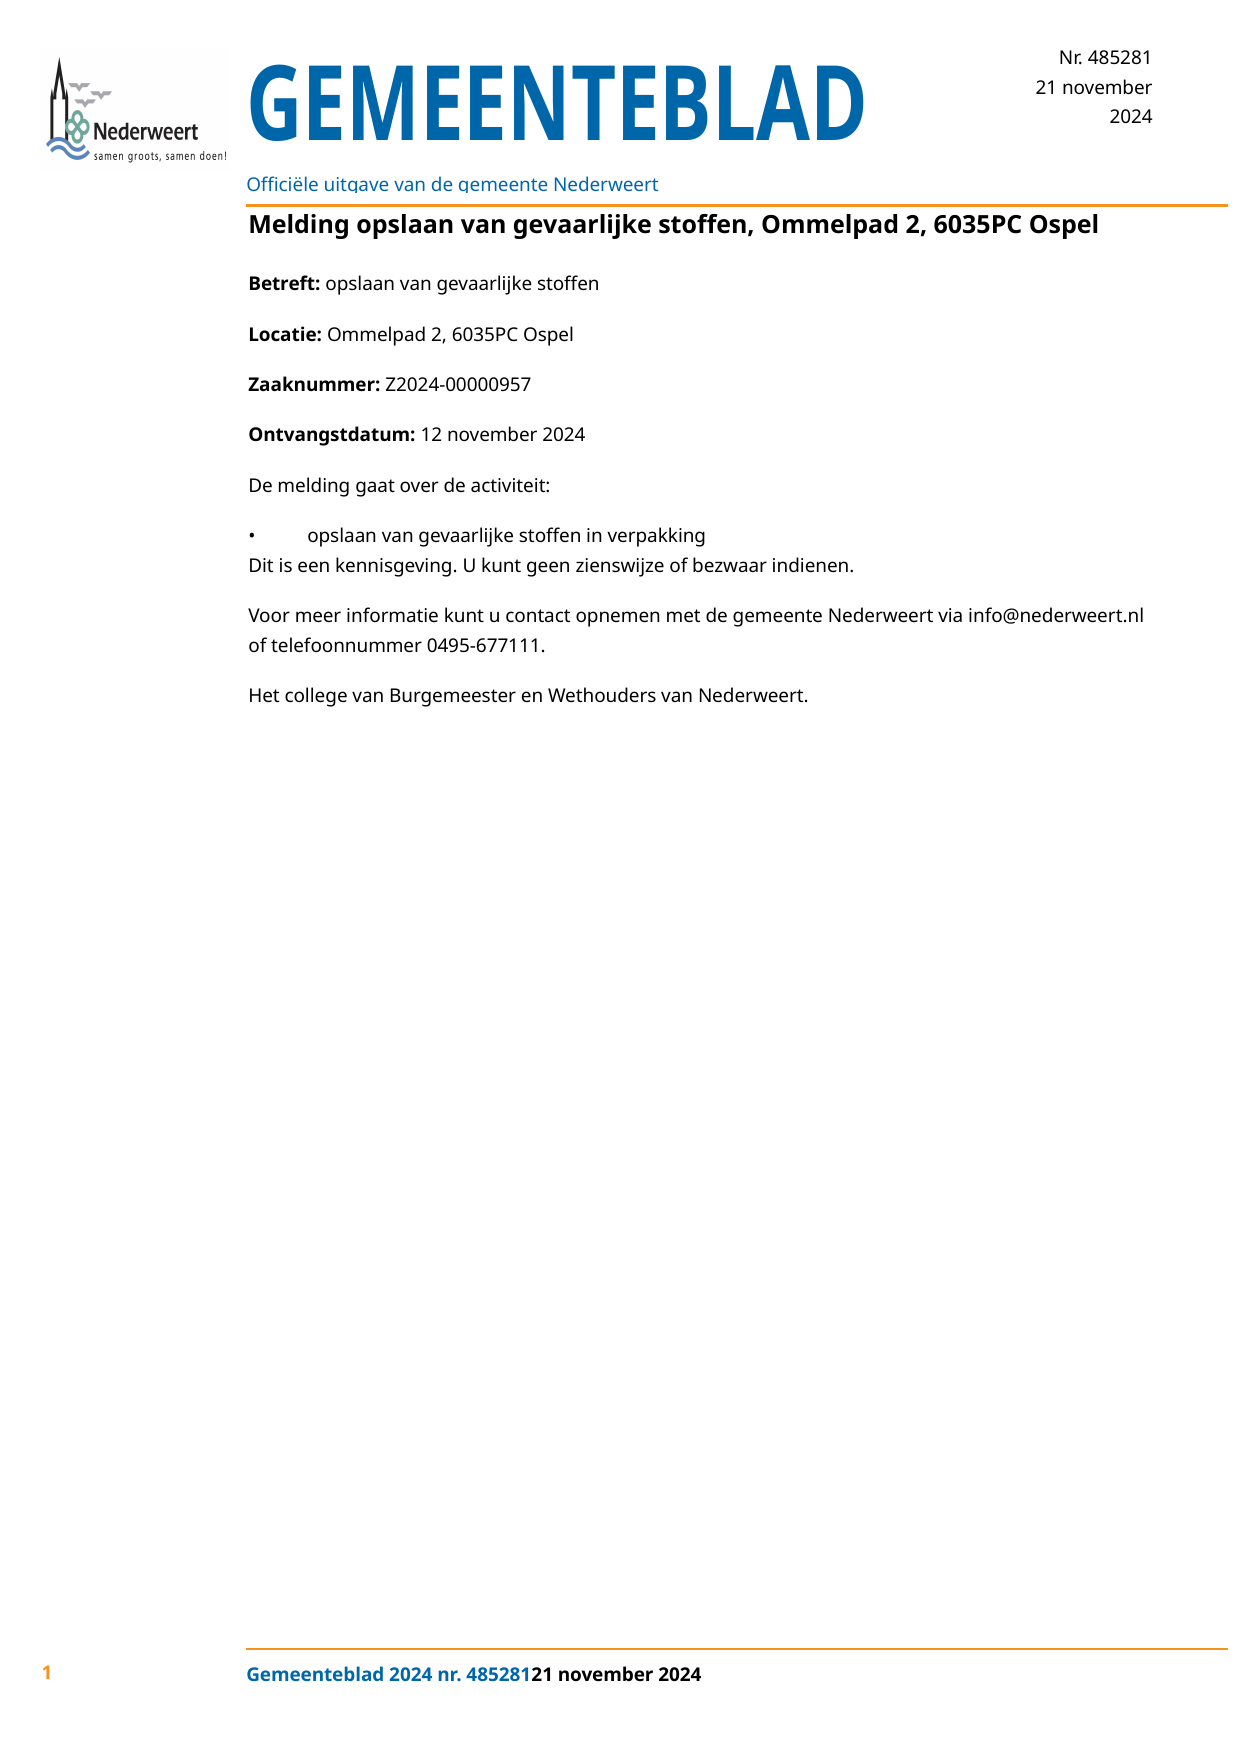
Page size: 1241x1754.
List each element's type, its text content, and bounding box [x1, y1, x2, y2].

list opslaan van gevaarlijke stoffen in verpakking [248, 522, 1152, 548]
text De melding gaat over de activiteit: [248, 472, 1152, 498]
text Ontvangstdatum: 12 november 2024 [248, 422, 1152, 447]
text Betreft: opslaan van gevaarlijke stoffen [248, 270, 1152, 296]
text Dit is een kennisgeving. U kunt geen zienswijze of bezwaar indienen. [248, 552, 1152, 578]
picture [41, 47, 231, 172]
text Het college van Burgemeester en Wethouders van Nederweert. [248, 682, 1152, 708]
text Locatie: Ommelpad 2, 6035PC Ospel [248, 321, 1152, 346]
text Zaaknummer: Z2024-00000957 [248, 371, 1152, 397]
text Melding opslaan van gevaarlijke stoffen, Ommelpad 2, 6035PC Ospel [248, 207, 1152, 241]
text Voor meer informatie kunt u contact opnemen met de gemeente Nederweert via info@nederweert.nl of telefoonnummer 0495-677111. [248, 602, 1152, 658]
